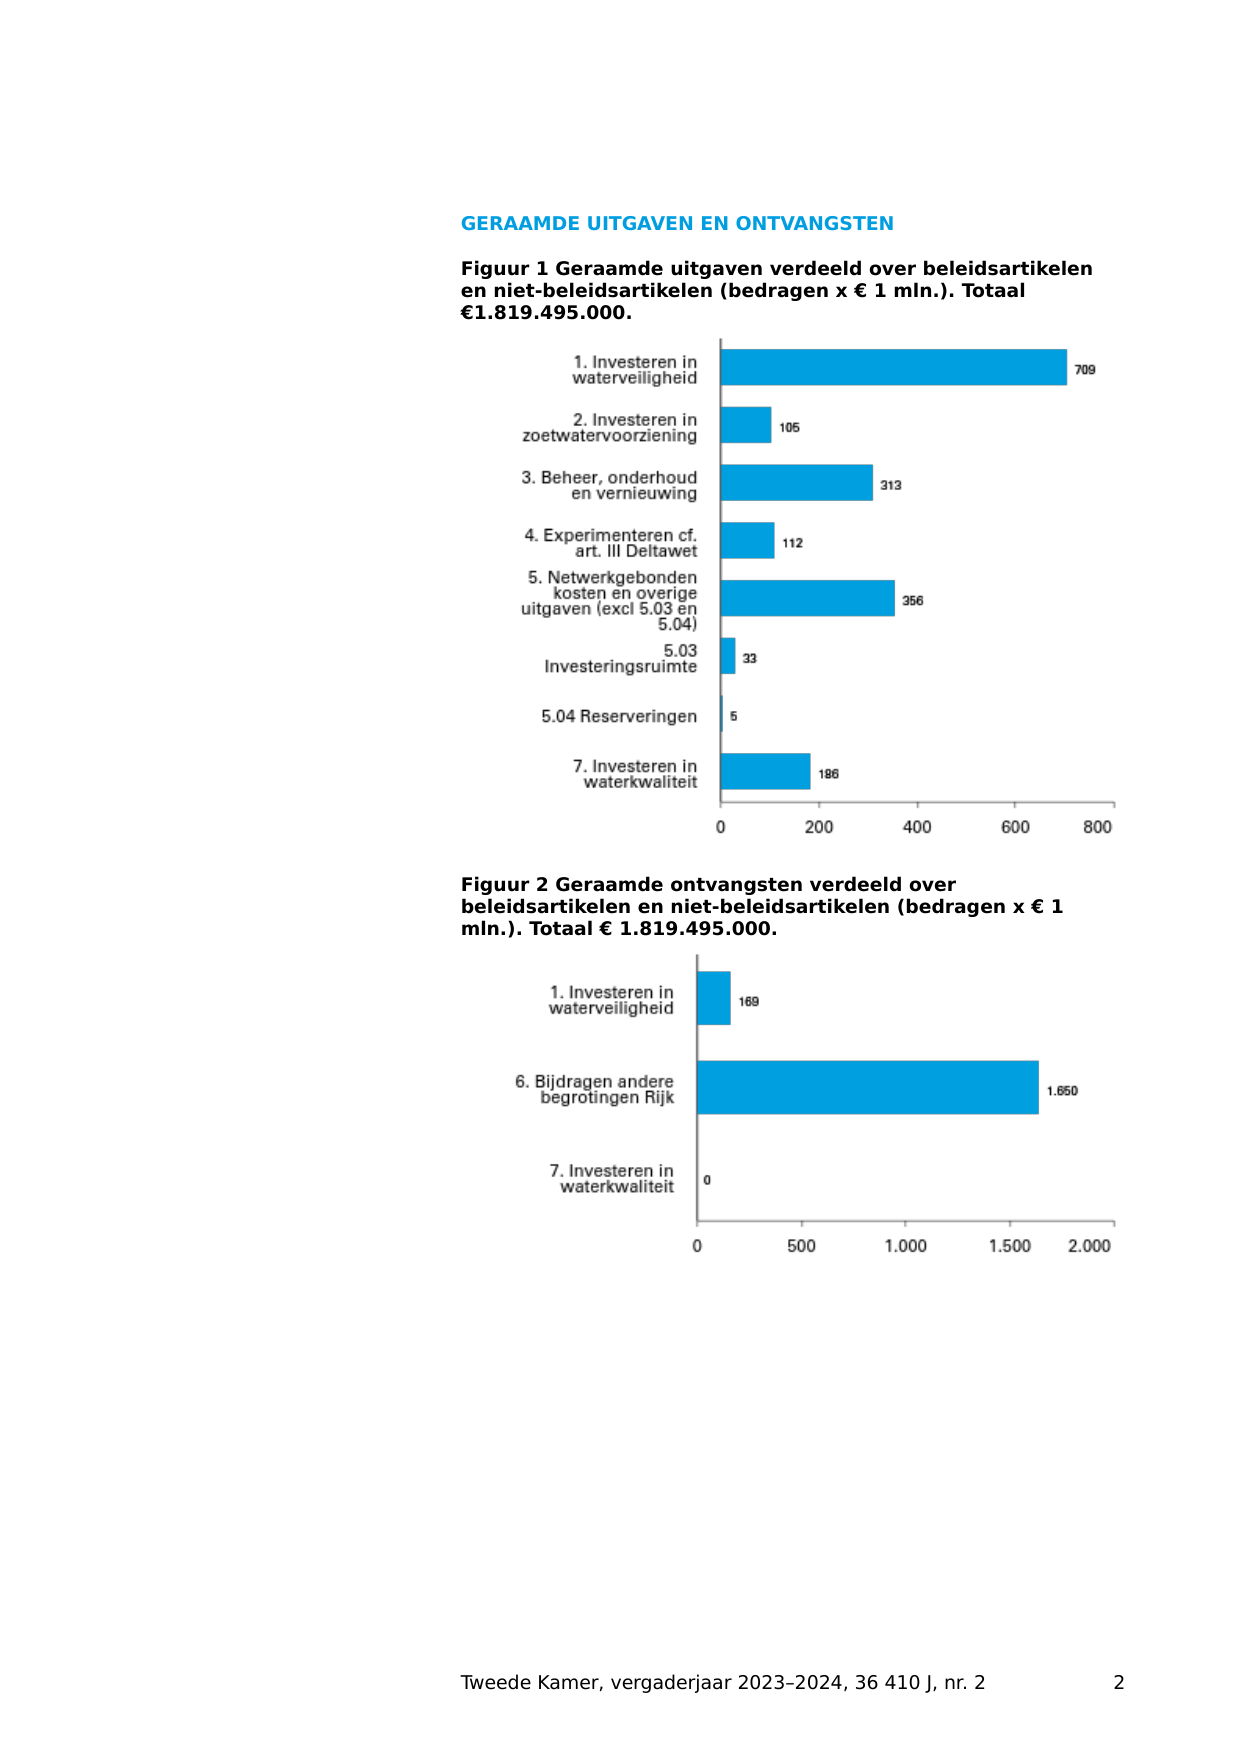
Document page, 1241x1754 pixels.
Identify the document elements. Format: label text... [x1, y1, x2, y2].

title Geraamde uitgaven en ontvangsten [461, 213, 1125, 235]
title Figuur 2 Geraamde ontvangsten verdeeld over beleidsartikelen en niet-beleidsartikelen (bedragen x € 1 mln.). Totaal € 1.819.495.000. [461, 874, 1125, 940]
title Figuur 1 Geraamde uitgaven verdeeld over beleidsartikelen en niet-beleidsartikelen (bedragen x € 1 mln.). Totaal €1.819.495.000. [461, 258, 1125, 324]
